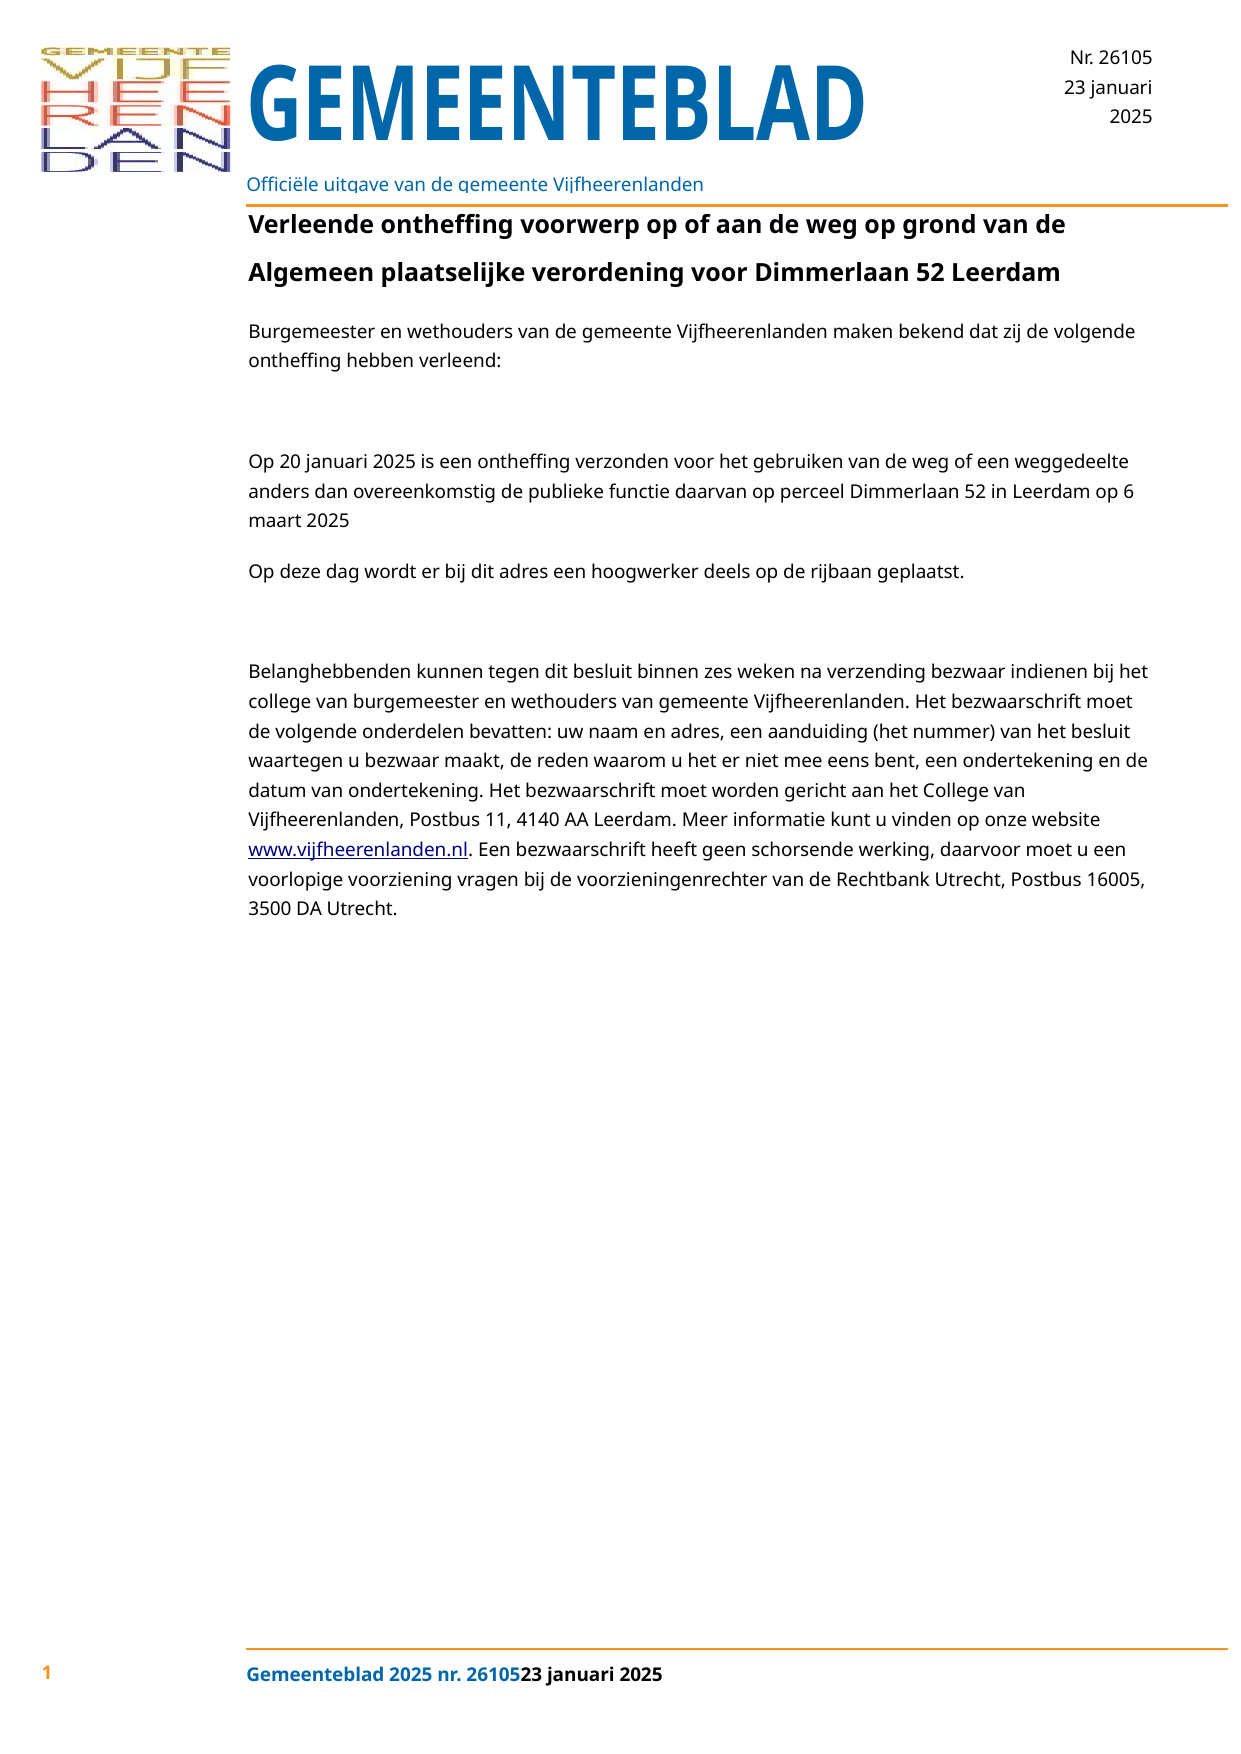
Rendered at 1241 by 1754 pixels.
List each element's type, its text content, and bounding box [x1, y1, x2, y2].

picture [41, 47, 231, 172]
text Op deze dag wordt er bij dit adres een hoogwerker deels op de rijbaan geplaatst. [248, 558, 1152, 584]
text Op 20 januari 2025 is een ontheffing verzonden voor het gebruiken van de weg of een weggedeelte anders dan overeenkomstig de publieke functie daarvan op perceel Dimmerlaan 52 in Leerdam op 6 maart 2025 [248, 448, 1152, 533]
text Verleende ontheffing voorwerp op of aan de weg op grond van de Algemeen plaatselijke verordening voor Dimmerlaan 52 Leerdam [248, 207, 1152, 288]
text Burgemeester en wethouders van de gemeente Vijfheerenlanden maken bekend dat zij de volgende ontheffing hebben verleend: [248, 318, 1152, 373]
text Belanghebbenden kunnen tegen dit besluit binnen zes weken na verzending bezwaar indienen bij het college van burgemeester en wethouders van gemeente Vijfheerenlanden. Het bezwaarschrift moet de volgende onderdelen bevatten: uw naam en adres, een aanduiding (het nummer) van het besluit waartegen u bezwaar maakt, de reden waarom u het er niet mee eens bent, een ondertekening en de datum van ondertekening. Het bezwaarschrift moet worden gericht aan het College van Vijfheerenlanden, Postbus 11, 4140 AA Leerdam. Meer informatie kunt u vinden op onze website www.vijfheerenlanden.nl. Een bezwaarschrift heeft geen schorsende werking, daarvoor moet u een voorlopige voorziening vragen bij de voorzieningenrechter van de Rechtbank Utrecht, Postbus 16005, 3500 DA Utrecht. [248, 659, 1152, 921]
